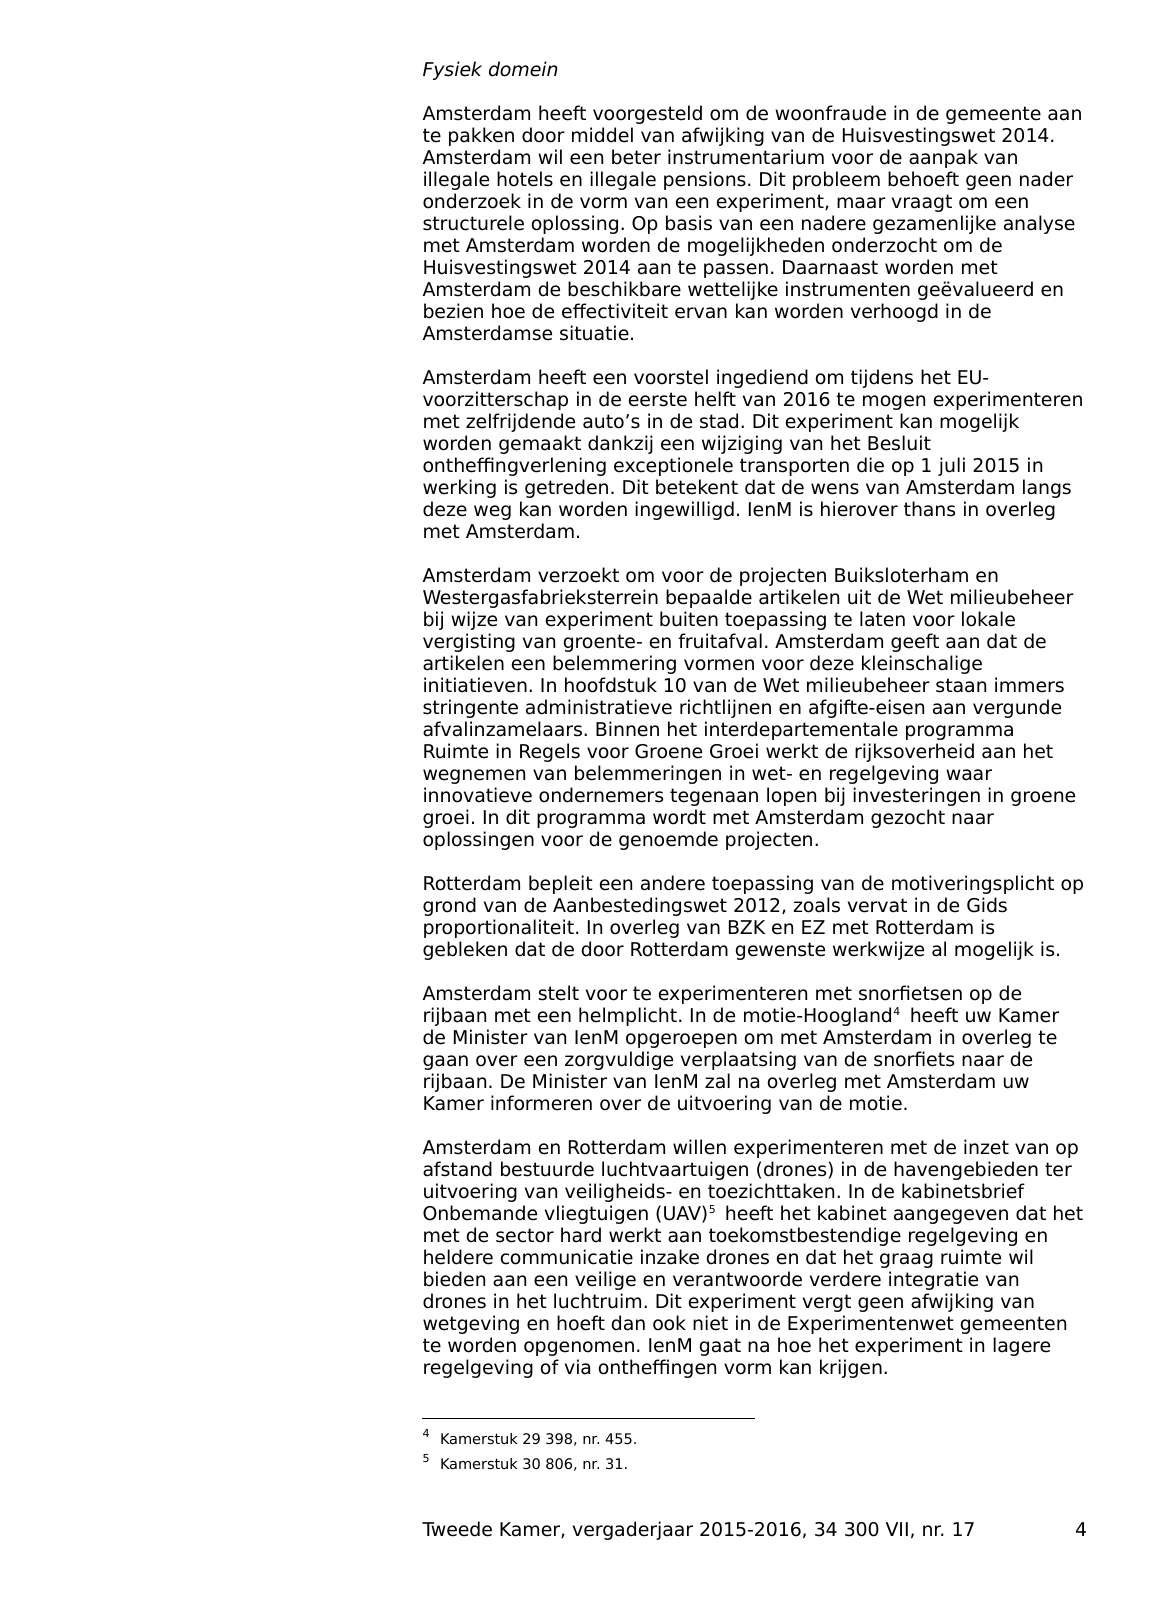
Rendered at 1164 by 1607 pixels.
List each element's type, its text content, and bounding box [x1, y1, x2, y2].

text Amsterdam en Rotterdam willen experimenteren met de inzet van op afstand bestuurde luchtvaartuigen (drones) in de havengebieden ter uitvoering van veiligheids- en toezichttaken. In de kabinetsbrief Onbemande vliegtuigen (UAV) heeft het kabinet aangegeven dat het met de sector hard werkt aan toekomstbestendige regelgeving en heldere communicatie inzake drones en dat het graag ruimte wil bieden aan een veilige en verantwoorde verdere integratie van drones in het luchtruim. Dit experiment vergt geen afwijking van wetgeving en hoeft dan ook niet in de Experimentenwet gemeenten te worden opgenomen. IenM gaat na hoe het experiment in lagere regelgeving of via ontheffingen vorm kan krijgen. [422, 1137, 1087, 1379]
subtitle Fysiek domein [422, 59, 1087, 81]
text Amsterdam heeft een voorstel ingediend om tijdens het EU-voorzitterschap in de eerste helft van 2016 te mogen experimenteren met zelfrijdende auto’s in de stad. Dit experiment kan mogelijk worden gemaakt dankzij een wijziging van het Besluit ontheffingverlening exceptionele transporten die op 1 juli 2015 in werking is getreden. Dit betekent dat de wens van Amsterdam langs deze weg kan worden ingewilligd. IenM is hierover thans in overleg met Amsterdam. [422, 367, 1087, 543]
text Amsterdam verzoekt om voor de projecten Buiksloterham en Westergasfabrieksterrein bepaalde artikelen uit de Wet milieubeheer bij wijze van experiment buiten toepassing te laten voor lokale vergisting van groente- en fruitafval. Amsterdam geeft aan dat de artikelen een belemmering vormen voor deze kleinschalige initiatieven. In hoofdstuk 10 van de Wet milieubeheer staan immers stringente administratieve richtlijnen en afgifte-eisen aan vergunde afvalinzamelaars. Binnen het interdepartementale programma Ruimte in Regels voor Groene Groei werkt de rijksoverheid aan het wegnemen van belemmeringen in wet- en regelgeving waar innovatieve ondernemers tegenaan lopen bij investeringen in groene groei. In dit programma wordt met Amsterdam gezocht naar oplossingen voor de genoemde projecten. [422, 565, 1087, 851]
text Kamerstuk 29 398, nr. 455. [422, 1427, 1087, 1449]
text Amsterdam heeft voorgesteld om de woonfraude in de gemeente aan te pakken door middel van afwijking van de Huisvestingswet 2014. Amsterdam wil een beter instrumentarium voor de aanpak van illegale hotels en illegale pensions. Dit probleem behoeft geen nader onderzoek in de vorm van een experiment, maar vraagt om een structurele oplossing. Op basis van een nadere gezamenlijke analyse met Amsterdam worden de mogelijkheden onderzocht om de Huisvestingswet 2014 aan te passen. Daarnaast worden met Amsterdam de beschikbare wettelijke instrumenten geëvalueerd en bezien hoe de effectiviteit ervan kan worden verhoogd in de Amsterdamse situatie. [422, 103, 1087, 345]
text Kamerstuk 30 806, nr. 31. [422, 1452, 1087, 1474]
text Rotterdam bepleit een andere toepassing van de motiveringsplicht op grond van de Aanbestedingswet 2012, zoals vervat in de Gids proportionaliteit. In overleg van BZK en EZ met Rotterdam is gebleken dat de door Rotterdam gewenste werkwijze al mogelijk is. [422, 873, 1087, 961]
text Amsterdam stelt voor te experimenteren met snorfietsen op de rijbaan met een helmplicht. In de motie-Hoogland heeft uw Kamer de Minister van IenM opgeroepen om met Amsterdam in overleg te gaan over een zorgvuldige verplaatsing van de snorfiets naar de rijbaan. De Minister van IenM zal na overleg met Amsterdam uw Kamer informeren over de uitvoering van de motie. [422, 983, 1087, 1115]
